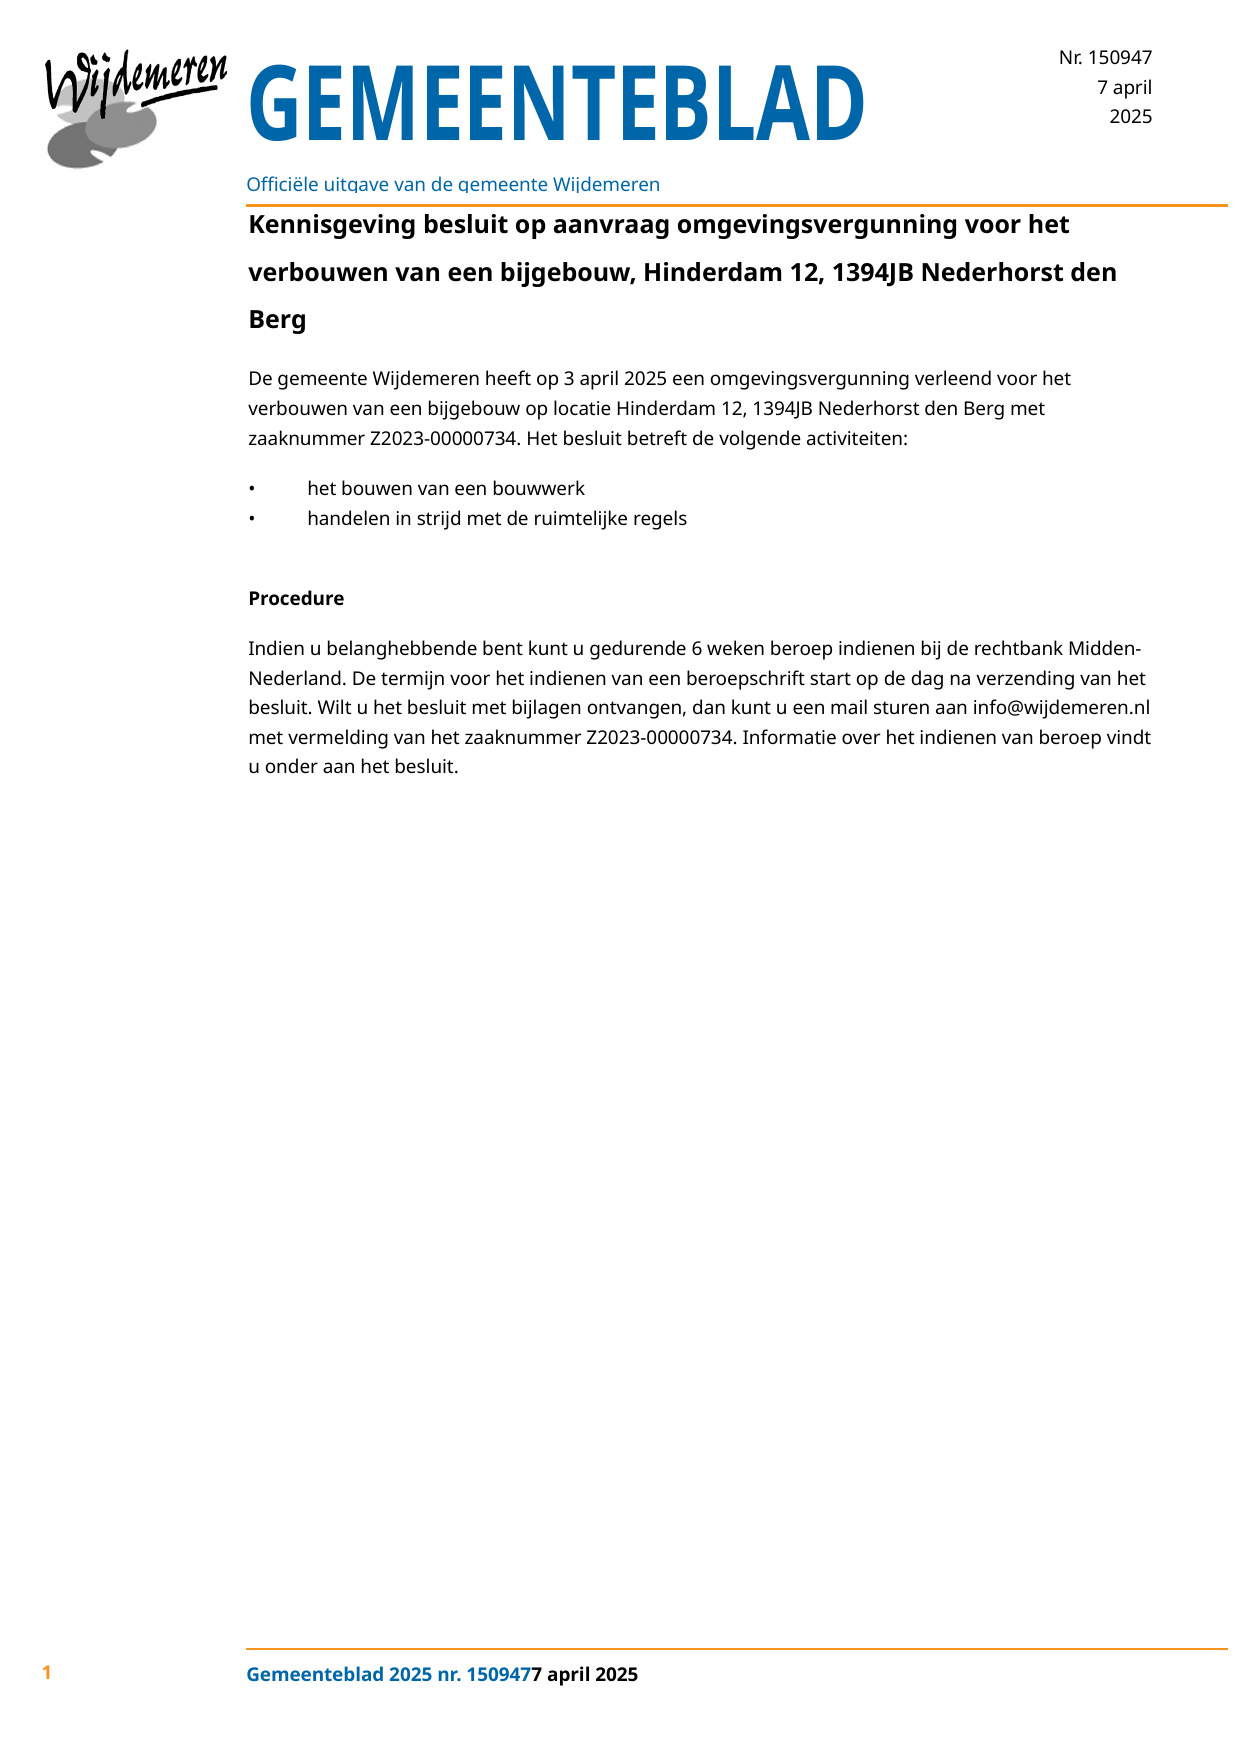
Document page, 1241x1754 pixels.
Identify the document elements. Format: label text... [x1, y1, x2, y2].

text Procedure [248, 585, 1152, 610]
text De gemeente Wijdemeren heeft op 3 april 2025 een omgevingsvergunning verleend voor het verbouwen van een bijgebouw op locatie Hinderdam 12, 1394JB Nederhorst den Berg met zaaknummer Z2023-00000734. Het besluit betreft de volgende activiteiten: [248, 366, 1152, 450]
list handelen in strijd met de ruimtelijke regels [248, 505, 1152, 530]
text Indien u belanghebbende bent kunt u gedurende 6 weken beroep indienen bij de rechtbank Midden-Nederland. De termijn voor het indienen van een beroepschrift start op de dag na verzending van het besluit. Wilt u het besluit met bijlagen ontvangen, dan kunt u een mail sturen aan info@wijdemeren.nl met vermelding van het zaaknummer Z2023-00000734. Informatie over het indienen van beroep vindt u onder aan het besluit. [248, 635, 1152, 779]
picture [41, 47, 231, 172]
text Kennisgeving besluit op aanvraag omgevingsvergunning voor het verbouwen van een bijgebouw, Hinderdam 12, 1394JB Nederhorst den Berg [248, 207, 1152, 336]
list het bouwen van een bouwwerk [248, 475, 1152, 501]
